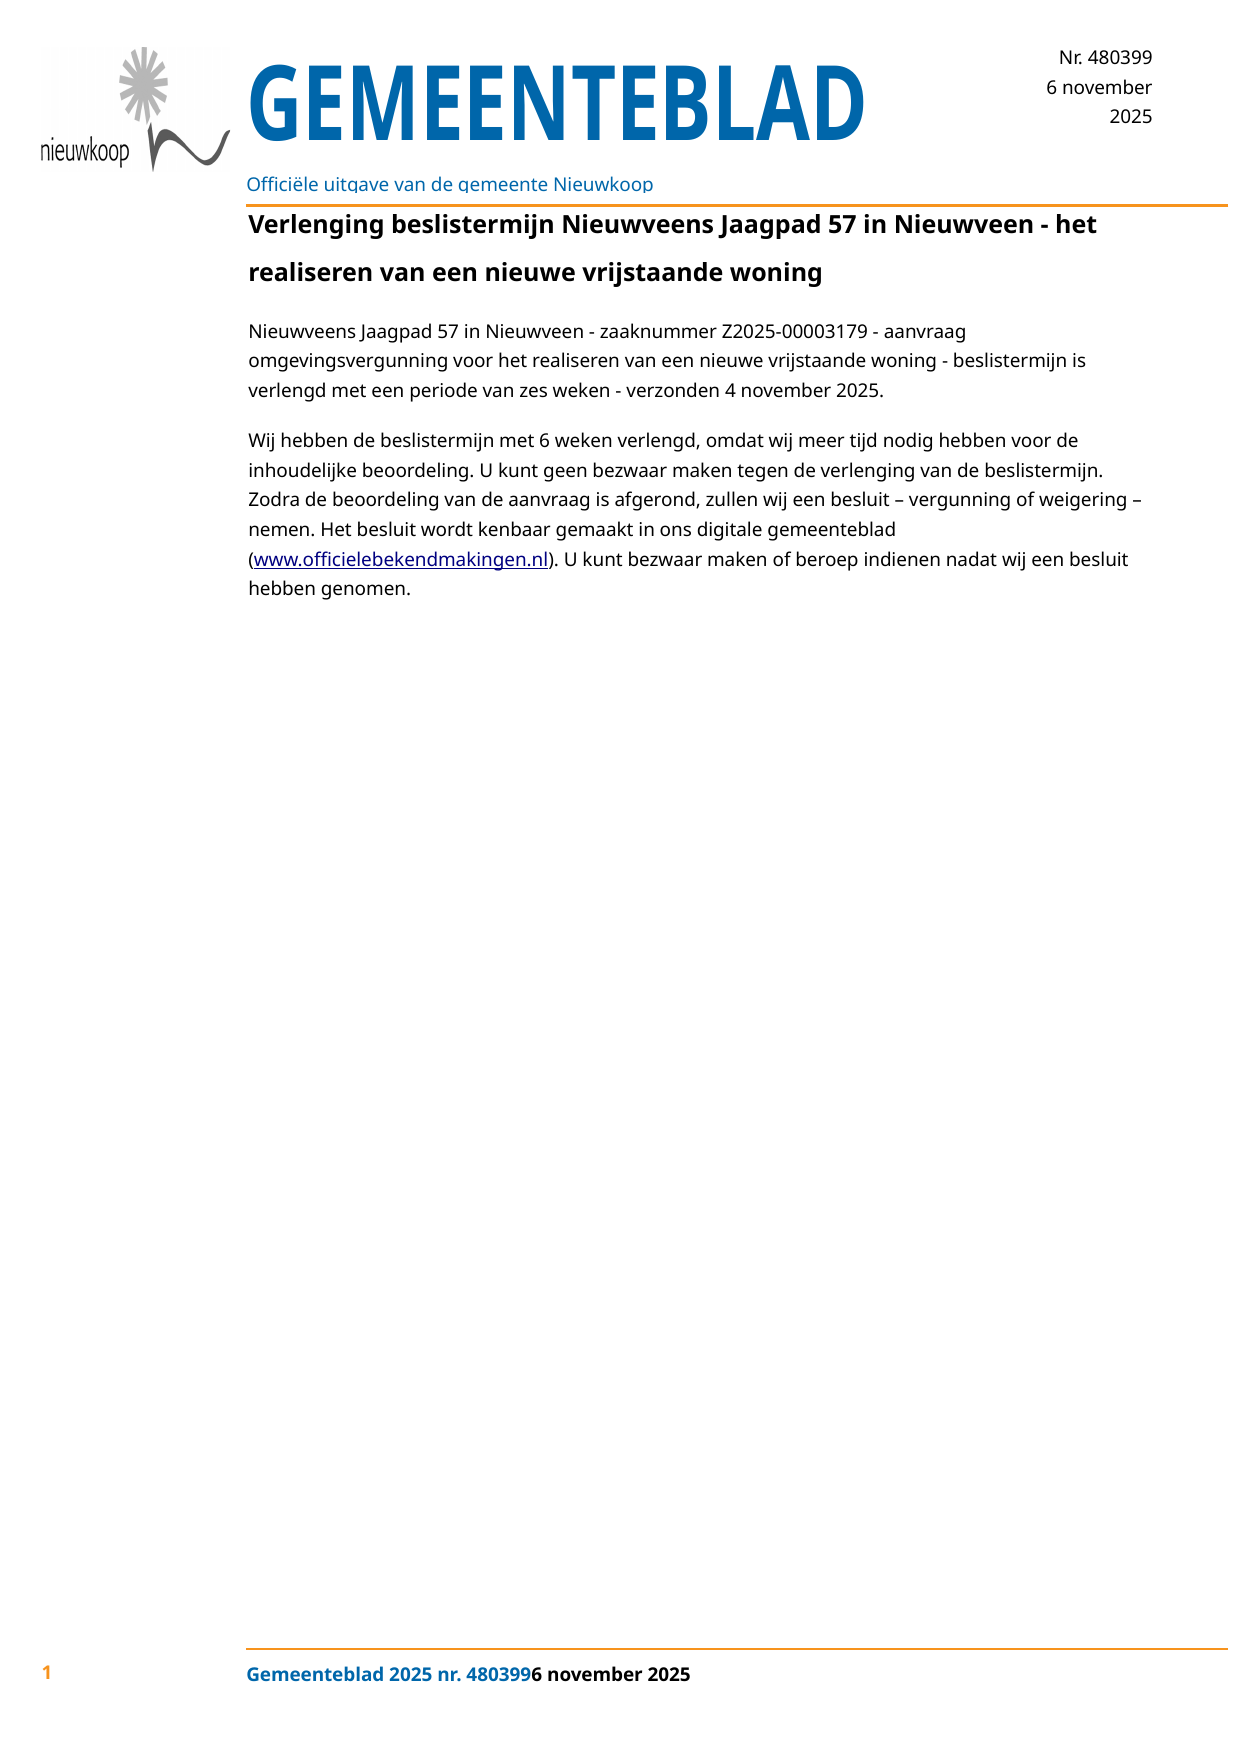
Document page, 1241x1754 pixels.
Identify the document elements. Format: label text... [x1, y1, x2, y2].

text Verlenging beslistermijn Nieuwveens Jaagpad 57 in Nieuwveen - het realiseren van een nieuwe vrijstaande woning [248, 207, 1152, 288]
text Wij hebben de beslistermijn met 6 weken verlengd, omdat wij meer tijd nodig hebben voor de inhoudelijke beoordeling. U kunt geen bezwaar maken tegen de verlenging van de beslistermijn. Zodra de beoordeling van de aanvraag is afgerond, zullen wij een besluit – vergunning of weigering – nemen. Het besluit wordt kenbaar gemaakt in ons digitale gemeenteblad (www.officielebekendmakingen.nl). U kunt bezwaar maken of beroep indienen nadat wij een besluit hebben genomen. [248, 427, 1152, 601]
picture [41, 47, 231, 172]
text Nieuwveens Jaagpad 57 in Nieuwveen - zaaknummer Z2025-00003179 - aanvraag omgevingsvergunning voor het realiseren van een nieuwe vrijstaande woning - beslistermijn is verlengd met een periode van zes weken - verzonden 4 november 2025. [248, 318, 1152, 403]
